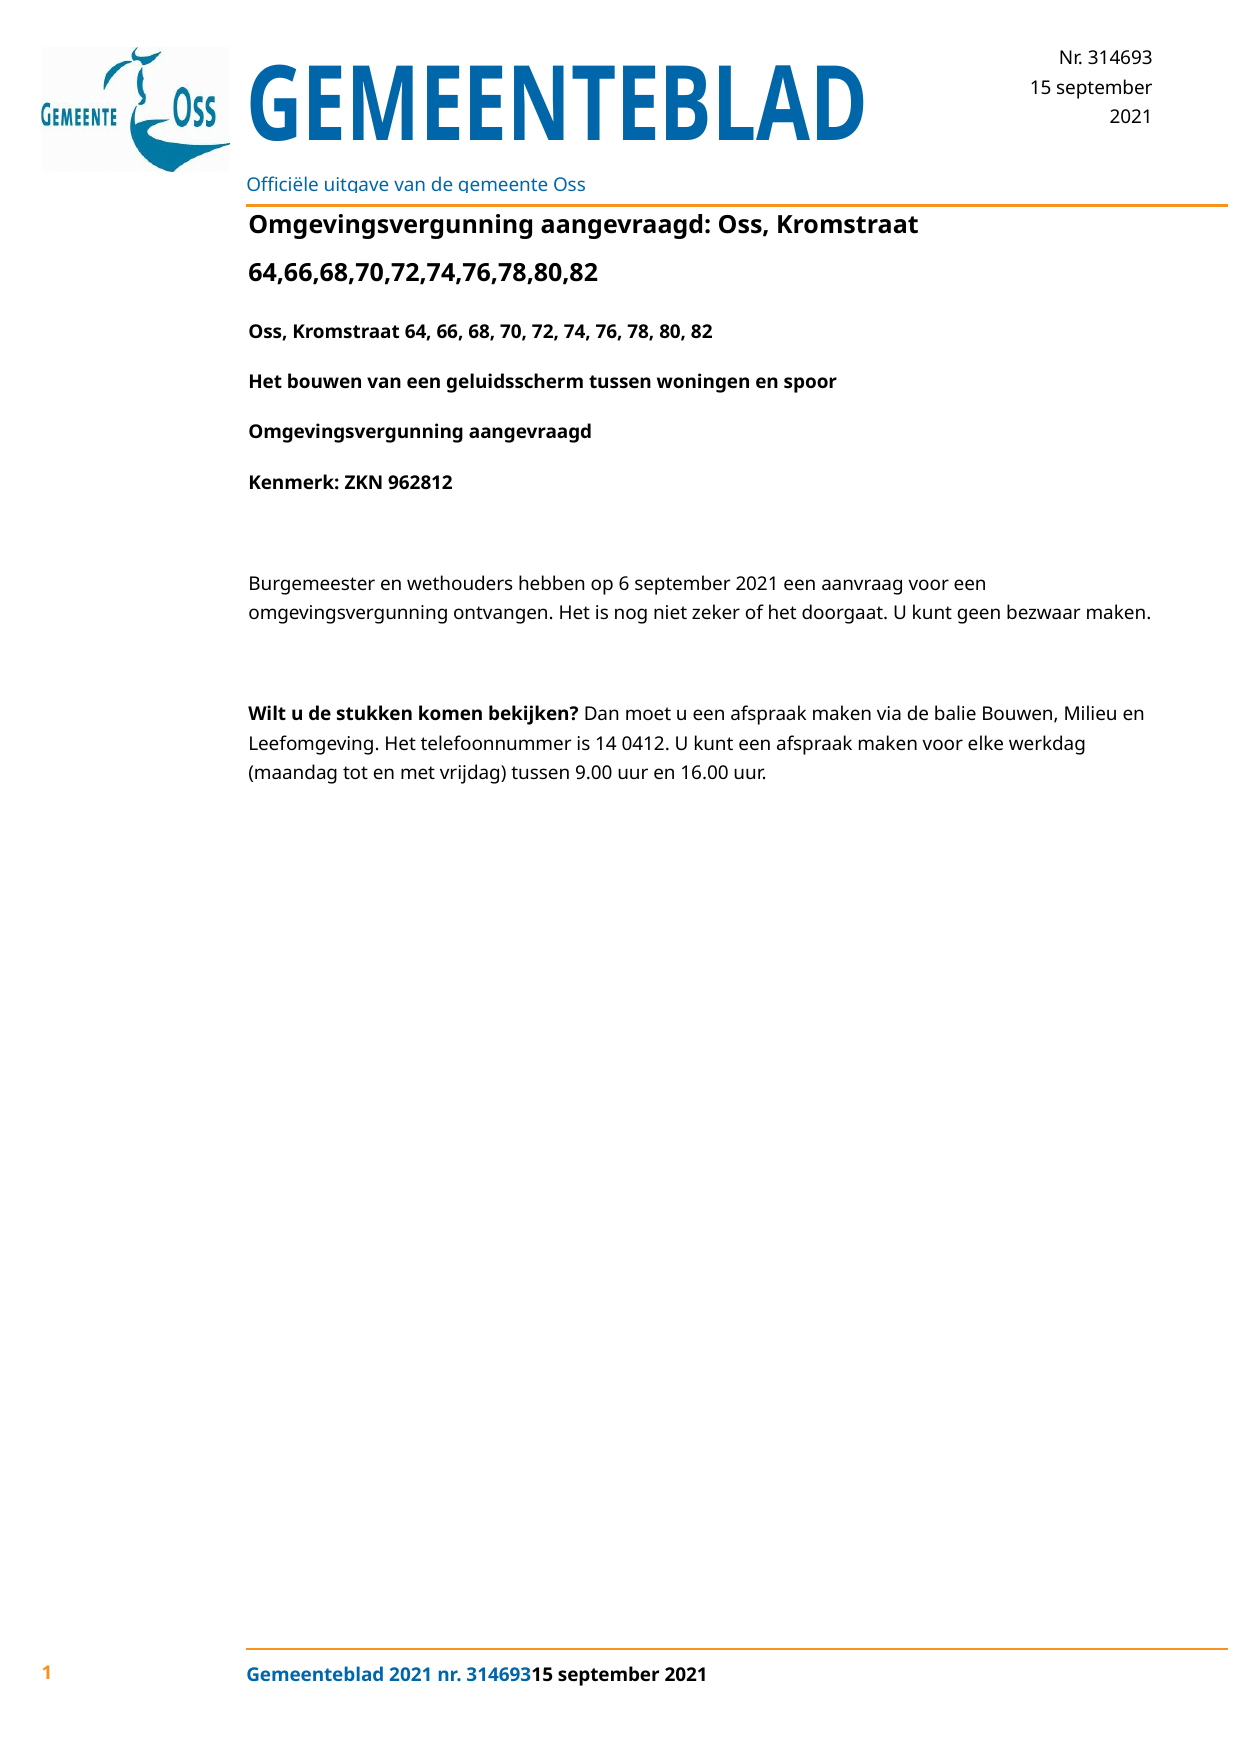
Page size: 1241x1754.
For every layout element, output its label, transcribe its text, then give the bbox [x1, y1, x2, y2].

text Oss, Kromstraat 64, 66, 68, 70, 72, 74, 76, 78, 80, 82 [248, 318, 1152, 344]
text Burgemeester en wethouders hebben op 6 september 2021 een aanvraag voor een omgevingsvergunning ontvangen. Het is nog niet zeker of het doorgaat. U kunt geen bezwaar maken. [248, 570, 1152, 625]
text Omgevingsvergunning aangevraagd: Oss, Kromstraat 64,66,68,70,72,74,76,78,80,82 [248, 207, 1152, 288]
text Wilt u de stukken komen bekijken? Dan moet u een afspraak maken via de balie Bouwen, Milieu en Leefomgeving. Het telefoonnummer is 14 0412. U kunt een afspraak maken voor elke werkdag (maandag tot en met vrijdag) tussen 9.00 uur en 16.00 uur. [248, 700, 1152, 785]
text Het bouwen van een geluidsscherm tussen woningen en spoor [248, 368, 1152, 394]
text Kenmerk: ZKN 962812 [248, 469, 1152, 495]
picture [41, 47, 231, 172]
text Omgevingsvergunning aangevraagd [248, 419, 1152, 444]
